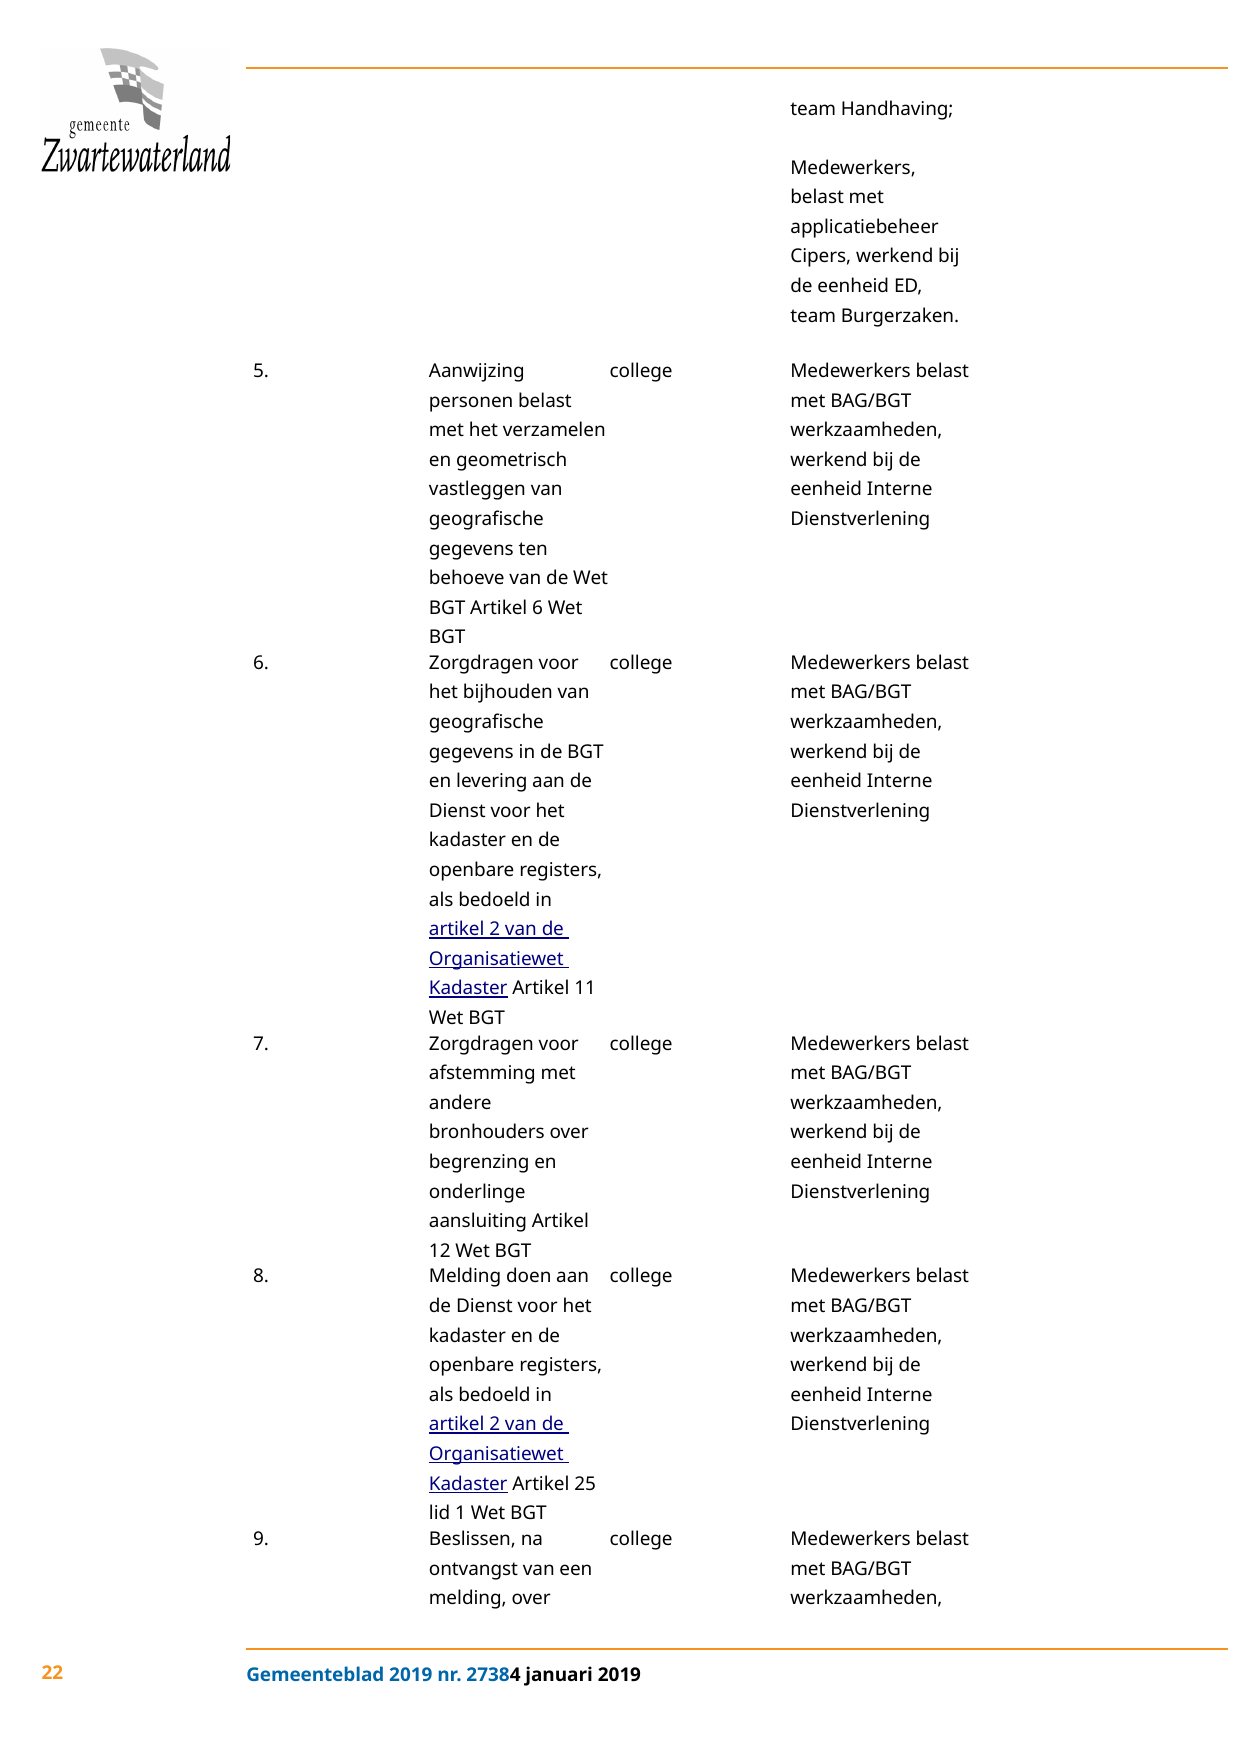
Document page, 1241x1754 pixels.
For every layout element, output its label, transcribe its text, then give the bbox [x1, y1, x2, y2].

table_cell 9. [248, 1525, 429, 1610]
table_cell Medewerkers belast met BAG/BGT werkzaamheden, [790, 1525, 971, 1610]
table_cell 6. [248, 649, 429, 1030]
table_cell [971, 357, 1152, 649]
table_cell [971, 95, 1152, 357]
table_cell Melding doen aan de Dienst voor het kadaster en de openbare registers, als bedoeld in artikel 2 van de Organisatiewet Kadaster Artikel 25 lid 1 Wet BGT [429, 1263, 609, 1525]
table_cell [971, 1525, 1152, 1610]
picture [41, 47, 231, 172]
table_cell college [609, 649, 790, 1030]
table_cell Medewerkers belast met BAG/BGT werkzaamheden, werkend bij de eenheid Interne Dienstverlening [790, 357, 971, 649]
table_cell [971, 1030, 1152, 1263]
table_cell Aanwijzing personen belast met het verzamelen en geometrisch vastleggen van geografische gegevens ten behoeve van de Wet BGT Artikel 6 Wet BGT [429, 357, 609, 649]
table_cell college [609, 1030, 790, 1263]
table_cell 5. [248, 357, 429, 649]
table_cell [248, 95, 429, 357]
table_cell Zorgdragen voor het bijhouden van geografische gegevens in de BGT en levering aan de Dienst voor het kadaster en de openbare registers, als bedoeld in artikel 2 van de Organisatiewet Kadaster Artikel 11 Wet BGT [429, 649, 609, 1030]
table_cell 7. [248, 1030, 429, 1263]
table_cell college [609, 1525, 790, 1610]
table_cell [609, 95, 790, 357]
table_cell [429, 95, 609, 357]
table_cell Medewerkers belast met BAG/BGT werkzaamheden, werkend bij de eenheid Interne Dienstverlening [790, 1263, 971, 1525]
table_cell Medewerkers belast met BAG/BGT werkzaamheden, werkend bij de eenheid Interne Dienstverlening [790, 1030, 971, 1263]
table_cell Beslissen, na ontvangst van een melding, over [429, 1525, 609, 1610]
table_cell college [609, 1263, 790, 1525]
table_cell Medewerkers belast met BAG/BGT werkzaamheden, werkend bij de eenheid Interne Dienstverlening [790, 649, 971, 1030]
table_cell team Handhaving; Medewerkers, belast met applicatiebeheer Cipers, werkend bij de eenheid ED, team Burgerzaken. [790, 95, 971, 357]
table_cell [971, 1263, 1152, 1525]
table_cell 8. [248, 1263, 429, 1525]
table_cell [971, 649, 1152, 1030]
table_cell college [609, 357, 790, 649]
table_cell Zorgdragen voor afstemming met andere bronhouders over begrenzing en onderlinge aansluiting Artikel 12 Wet BGT [429, 1030, 609, 1263]
